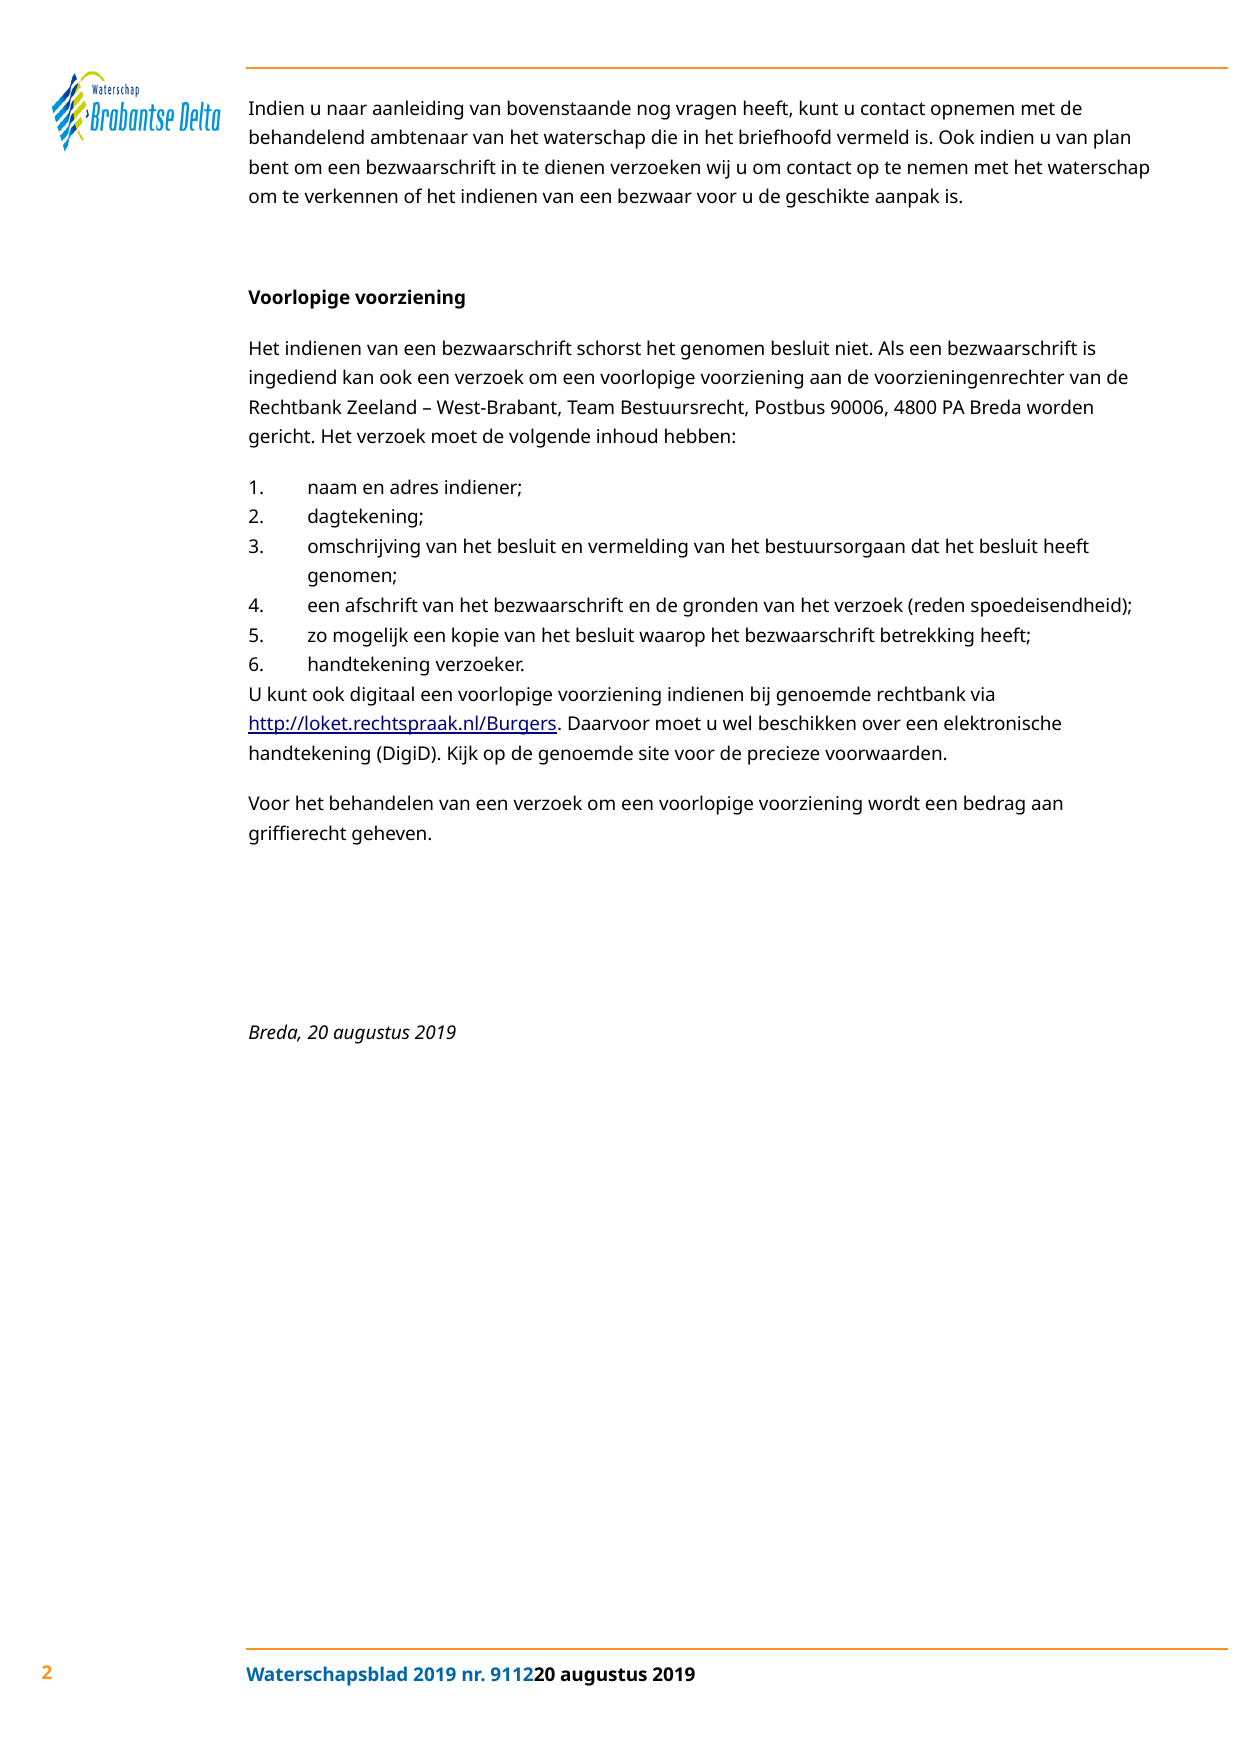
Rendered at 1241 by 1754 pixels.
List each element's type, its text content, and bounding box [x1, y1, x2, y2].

text Breda, 20 augustus 2019 [248, 1019, 1152, 1045]
list omschrijving van het besluit en vermelding van het bestuursorgaan dat het besluit heeft genomen; [248, 533, 1152, 588]
text Voorlopige voorziening [248, 284, 1152, 310]
list zo mogelijk een kopie van het besluit waarop het bezwaarschrift betrekking heeft; [248, 622, 1152, 648]
list naam en adres indiener; [248, 474, 1152, 500]
picture [41, 47, 231, 172]
text Het indienen van een bezwaarschrift schorst het genomen besluit niet. Als een bezwaarschrift is ingediend kan ook een verzoek om een voorlopige voorziening aan de voorzieningenrechter van de Rechtbank Zeeland – West-Brabant, Team Bestuursrecht, Postbus 90006, 4800 PA Breda worden gericht. Het verzoek moet de volgende inhoud hebben: [248, 335, 1152, 449]
list een afschrift van het bezwaarschrift en de gronden van het verzoek (reden spoedeisendheid); [248, 592, 1152, 618]
text Indien u naar aanleiding van bovenstaande nog vragen heeft, kunt u contact opnemen met de behandelend ambtenaar van het waterschap die in het briefhoofd vermeld is. Ook indien u van plan bent om een bezwaarschrift in te dienen verzoeken wij u om contact op te nemen met het waterschap om te verkennen of het indienen van een bezwaar voor u de geschikte aanpak is. [248, 95, 1152, 209]
list handtekening verzoeker. [248, 651, 1152, 677]
list dagtekening; [248, 503, 1152, 529]
text Voor het behandelen van een verzoek om een voorlopige voorziening wordt een bedrag aan griffierecht geheven. [248, 791, 1152, 846]
text U kunt ook digitaal een voorlopige voorziening indienen bij genoemde rechtbank via http://loket.rechtspraak.nl/Burgers. Daarvoor moet u wel beschikken over een elektronische handtekening (DigiD). Kijk op de genoemde site voor de precieze voorwaarden. [248, 681, 1152, 766]
